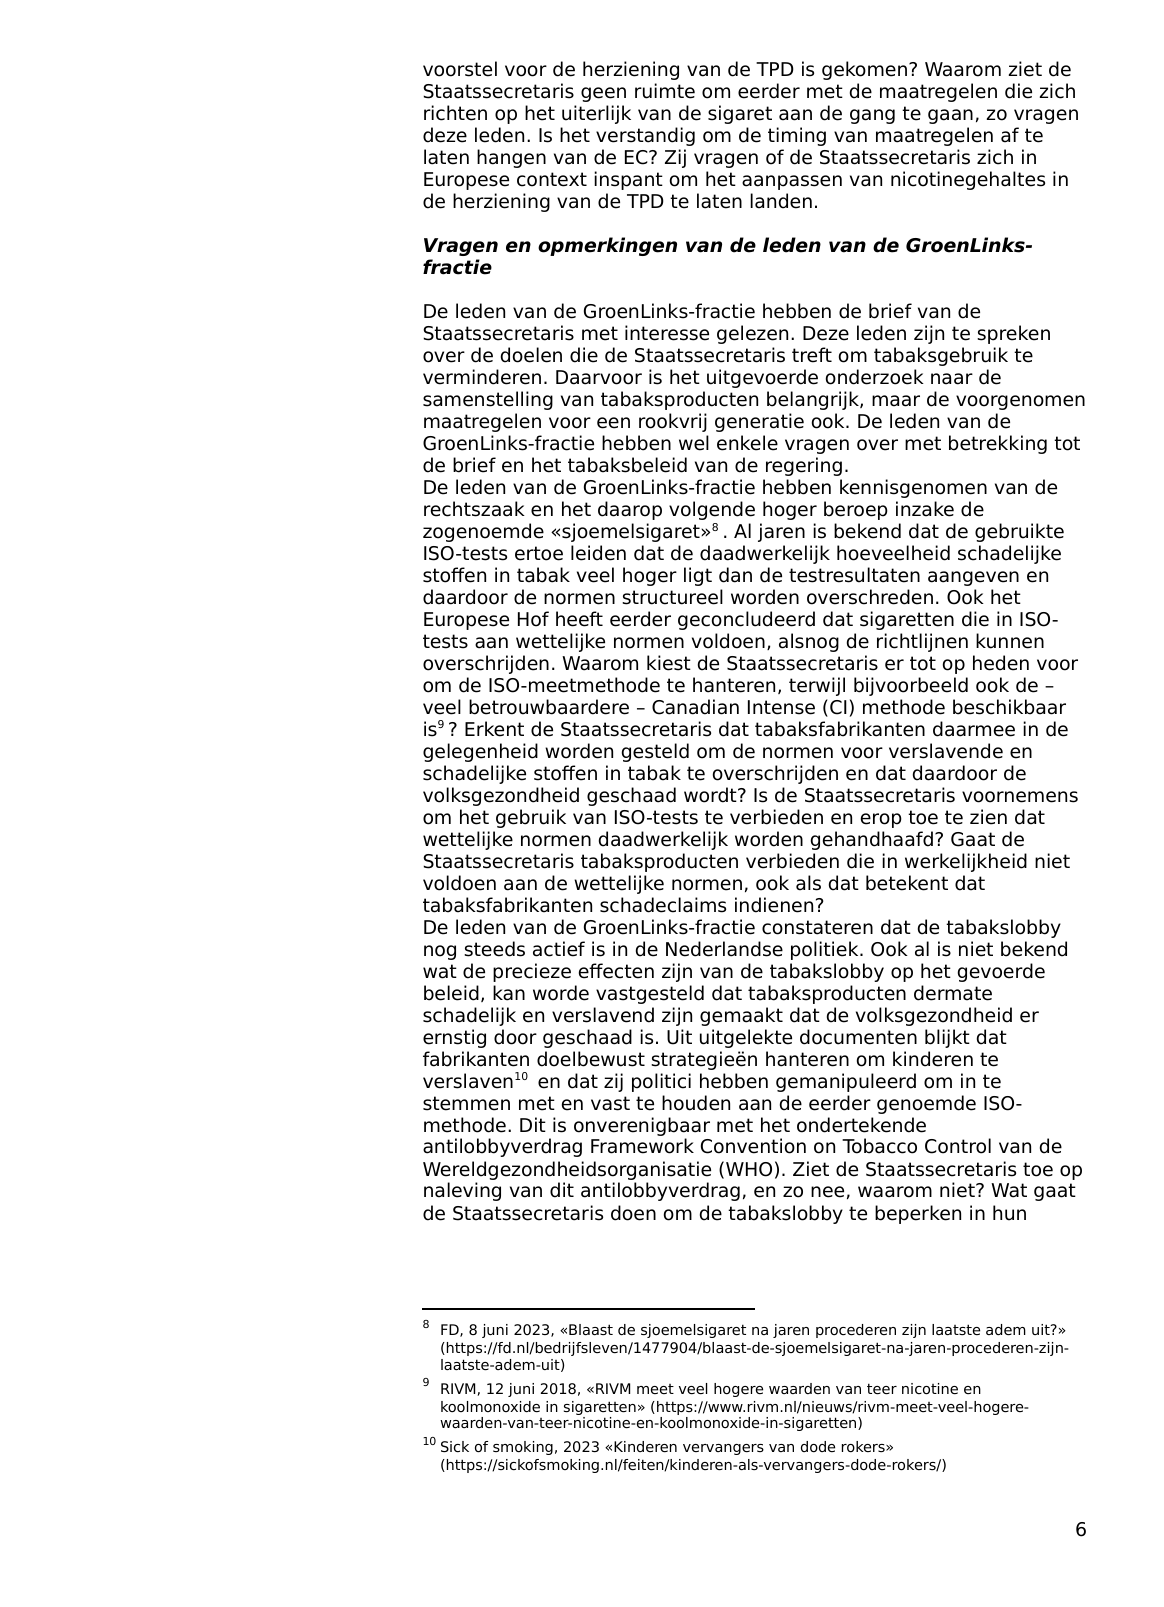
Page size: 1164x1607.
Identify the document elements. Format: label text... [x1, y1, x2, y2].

text De leden van de GroenLinks-fractie hebben kennisgenomen van de rechtszaak en het daarop volgende hoger beroep inzake de zogenoemde «sjoemelsigaret». Al jaren is bekend dat de gebruikte ISO-tests ertoe leiden dat de daadwerkelijk hoeveelheid schadelijke stoffen in tabak veel hoger ligt dan de testresultaten aangeven en daardoor de normen structureel worden overschreden. Ook het Europese Hof heeft eerder geconcludeerd dat sigaretten die in ISO-tests aan wettelijke normen voldoen, alsnog de richtlijnen kunnen overschrijden. Waarom kiest de Staatssecretaris er tot op heden voor om de ISO-meetmethode te hanteren, terwijl bijvoorbeeld ook de – veel betrouwbaardere – Canadian Intense (CI) methode beschikbaar is? Erkent de Staatssecretaris dat tabaksfabrikanten daarmee in de gelegenheid worden gesteld om de normen voor verslavende en schadelijke stoffen in tabak te overschrijden en dat daardoor de volksgezondheid geschaad wordt? Is de Staatssecretaris voornemens om het gebruik van ISO-tests te verbieden en erop toe te zien dat wettelijke normen daadwerkelijk worden gehandhaafd? Gaat de Staatssecretaris tabaksproducten verbieden die in werkelijkheid niet voldoen aan de wettelijke normen, ook als dat betekent dat tabaksfabrikanten schadeclaims indienen? [422, 477, 1087, 917]
subtitle Vragen en opmerkingen van de leden van de GroenLinks-fractie [422, 235, 1087, 279]
text De leden van de GroenLinks-fractie constateren dat de tabakslobby nog steeds actief is in de Nederlandse politiek. Ook al is niet bekend wat de precieze effecten zijn van de tabakslobby op het gevoerde beleid, kan worde vastgesteld dat tabaksproducten dermate schadelijk en verslavend zijn gemaakt dat de volksgezondheid er ernstig door geschaad is. Uit uitgelekte documenten blijkt dat fabrikanten doelbewust strategieën hanteren om kinderen te verslaven en dat zij politici hebben gemanipuleerd om in te stemmen met en vast te houden aan de eerder genoemde ISO-methode. Dit is onverenigbaar met het ondertekende antilobbyverdrag Framework Convention on Tobacco Control van de Wereldgezondheidsorganisatie (WHO). Ziet de Staatssecretaris toe op naleving van dit antilobbyverdrag, en zo nee, waarom niet? Wat gaat de Staatssecretaris doen om de tabakslobby te beperken in hun [422, 917, 1087, 1224]
text De leden van de GroenLinks-fractie hebben de brief van de Staatssecretaris met interesse gelezen. Deze leden zijn te spreken over de doelen die de Staatssecretaris treft om tabaksgebruik te verminderen. Daarvoor is het uitgevoerde onderzoek naar de samenstelling van tabaksproducten belangrijk, maar de voorgenomen maatregelen voor een rookvrij generatie ook. De leden van de GroenLinks-fractie hebben wel enkele vragen over met betrekking tot de brief en het tabaksbeleid van de regering. [422, 301, 1087, 477]
text RIVM, 12 juni 2018, «RIVM meet veel hogere waarden van teer nicotine en koolmonoxide in sigaretten» (https://www.rivm.nl/nieuws/rivm-meet-veel-hogere-waarden-van-teer-nicotine-en-koolmonoxide-in-sigaretten) [422, 1377, 1087, 1432]
text FD, 8 juni 2023, «Blaast de sjoemelsigaret na jaren procederen zijn laatste adem uit?» (https://fd.nl/bedrijfsleven/1477904/blaast-de-sjoemelsigaret-na-jaren-procederen-zijn-laatste-adem-uit) [422, 1318, 1087, 1374]
text Sick of smoking, 2023 «Kinderen vervangers van dode rokers» (https://sickofsmoking.nl/feiten/kinderen-als-vervangers-dode-rokers/) [422, 1435, 1087, 1474]
text voorstel voor de herziening van de TPD is gekomen? Waarom ziet de Staatssecretaris geen ruimte om eerder met de maatregelen die zich richten op het uiterlijk van de sigaret aan de gang te gaan, zo vragen deze leden. Is het verstandig om de timing van maatregelen af te laten hangen van de EC? Zij vragen of de Staatssecretaris zich in Europese context inspant om het aanpassen van nicotinegehaltes in de herziening van de TPD te laten landen. [422, 59, 1087, 213]
